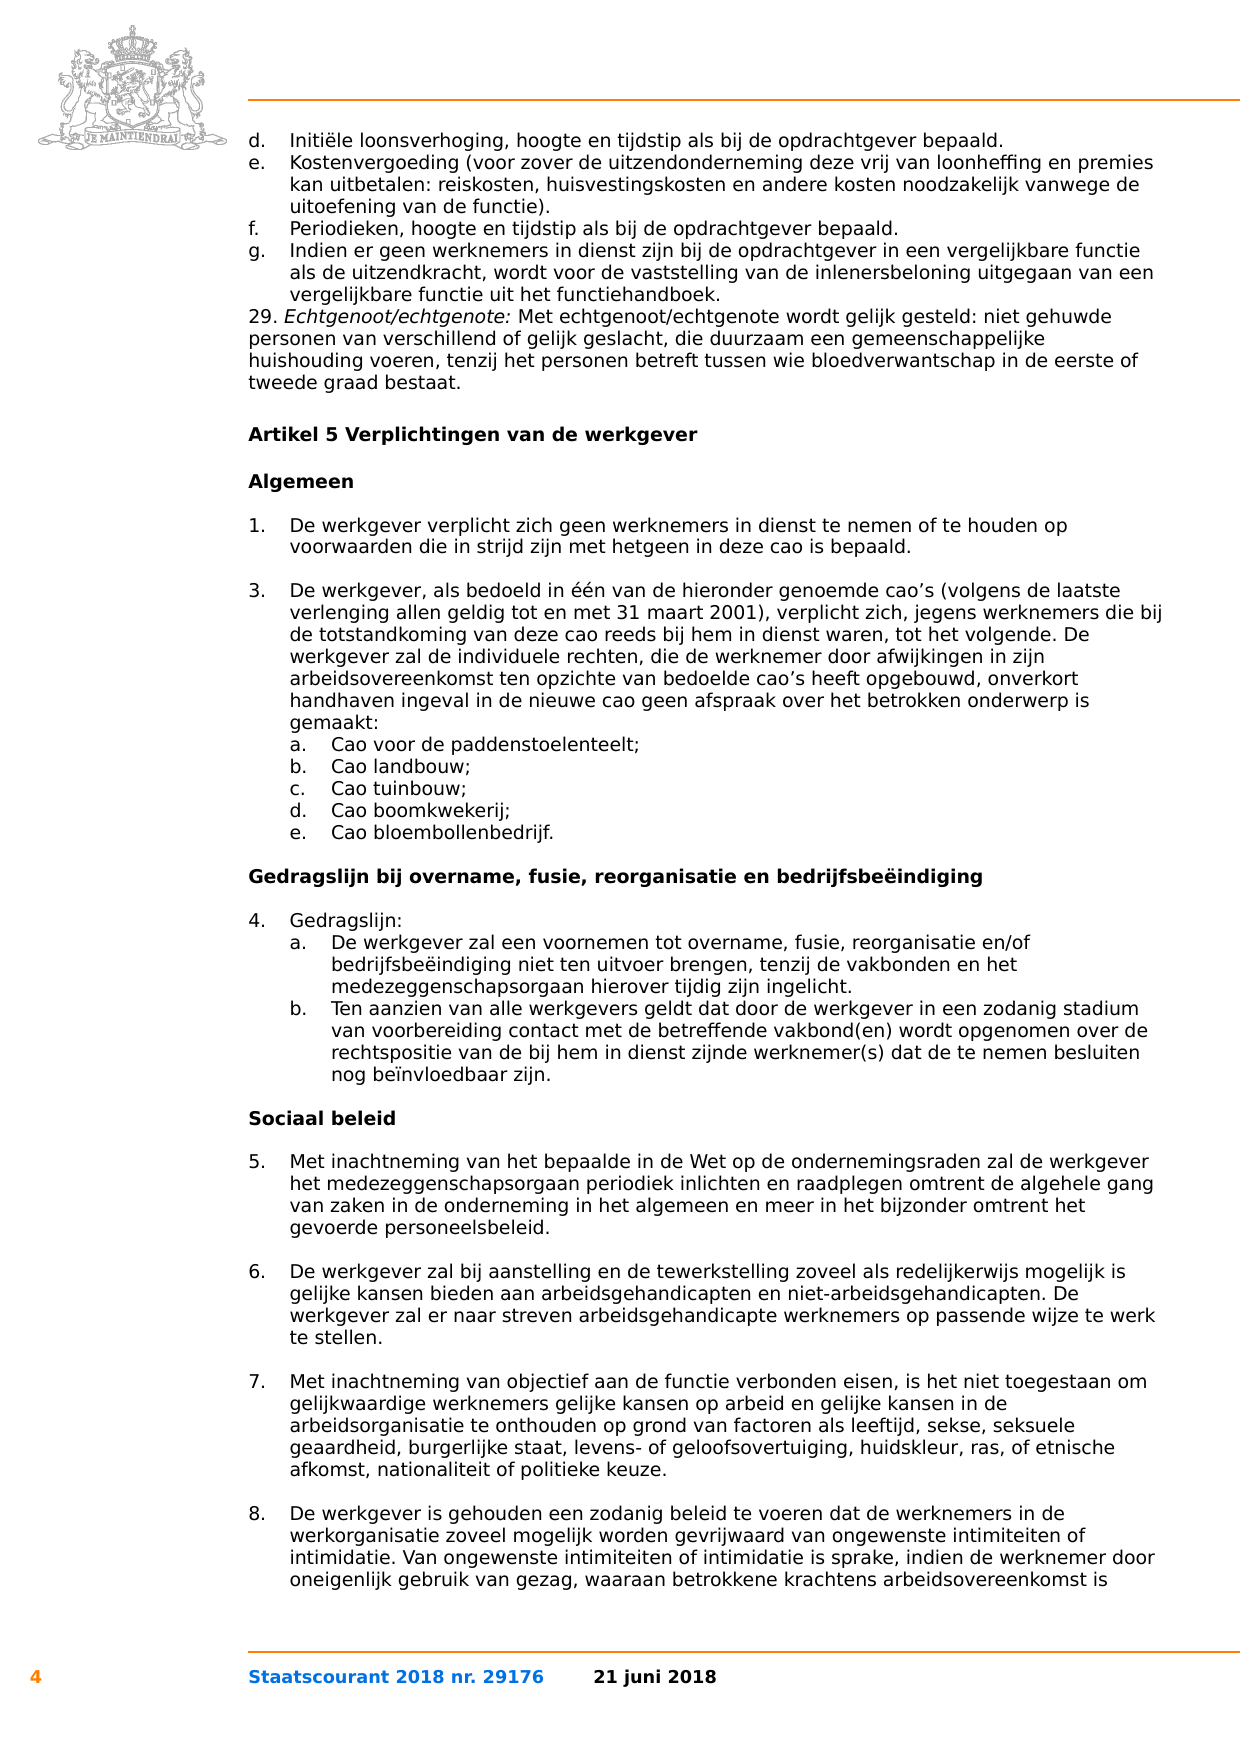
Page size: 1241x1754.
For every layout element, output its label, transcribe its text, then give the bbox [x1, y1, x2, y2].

text 8. De werkgever is gehouden een zodanig beleid te voeren dat de werknemers in de werkorganisatie zoveel mogelijk worden gevrijwaard van ongewenste intimiteiten of intimidatie. Van ongewenste intimiteiten of intimidatie is sprake, indien de werknemer door oneigenlijk gebruik van gezag, waaraan betrokkene krachtens arbeidsovereenkomst is [248, 1503, 1163, 1591]
text d. Initiële loonsverhoging, hoogte en tijdstip als bij de opdrachtgever bepaald. [248, 130, 1163, 152]
subtitle Gedragslijn bij overname, fusie, reorganisatie en bedrijfsbeëindiging [248, 866, 1163, 888]
subtitle Artikel 5 Verplichtingen van de werkgever [248, 424, 1163, 446]
subtitle Sociaal beleid [248, 1107, 1163, 1129]
text b. Cao landbouw; [289, 756, 1163, 778]
text 1. De werkgever verplicht zich geen werknemers in dienst te nemen of te houden op voorwaarden die in strijd zijn met hetgeen in deze cao is bepaald. [248, 514, 1163, 558]
text 5. Met inachtneming van het bepaalde in de Wet op de ondernemingsraden zal de werkgever het medezeggenschapsorgaan periodiek inlichten en raadplegen omtrent de algehele gang van zaken in de onderneming in het algemeen en meer in het bijzonder omtrent het gevoerde personeelsbeleid. [248, 1151, 1163, 1239]
text a. De werkgever zal een voornemen tot overname, fusie, reorganisatie en/of bedrijfsbeëindiging niet ten uitvoer brengen, tenzij de vakbonden en het medezeggenschapsorgaan hierover tijdig zijn ingelicht. [289, 932, 1163, 998]
text 7. Met inachtneming van objectief aan de functie verbonden eisen, is het niet toegestaan om gelijkwaardige werknemers gelijke kansen op arbeid en gelijke kansen in de arbeidsorganisatie te onthouden op grond van factoren als leeftijd, sekse, seksuele geaardheid, burgerlijke staat, levens- of geloofsovertuiging, huidskleur, ras, of etnische afkomst, nationaliteit of politieke keuze. [248, 1371, 1163, 1481]
text d. Cao boomkwekerij; [289, 800, 1163, 822]
text c. Cao tuinbouw; [289, 778, 1163, 800]
text 6. De werkgever zal bij aanstelling en de tewerkstelling zoveel als redelijkerwijs mogelijk is gelijke kansen bieden aan arbeidsgehandicapten en niet-arbeidsgehandicapten. De werkgever zal er naar streven arbeidsgehandicapte werknemers op passende wijze te werk te stellen. [248, 1261, 1163, 1349]
text e. Cao bloembollenbedrijf. [289, 822, 1163, 844]
picture [38, 25, 227, 150]
text 29. Echtgenoot/echtgenote: Met echtgenoot/echtgenote wordt gelijk gesteld: niet gehuwde personen van verschillend of gelijk geslacht, die duurzaam een gemeenschappelijke huishouding voeren, tenzij het personen betreft tussen wie bloedverwantschap in de eerste of tweede graad bestaat. [248, 306, 1163, 394]
subtitle Algemeen [248, 471, 1163, 493]
text 4. Gedragslijn: [248, 910, 1163, 932]
text g. Indien er geen werknemers in dienst zijn bij de opdrachtgever in een vergelijkbare functie als de uitzendkracht, wordt voor de vaststelling van de inlenersbeloning uitgegaan van een vergelijkbare functie uit het functiehandboek. [248, 240, 1163, 306]
text e. Kostenvergoeding (voor zover de uitzendonderneming deze vrij van loonheffing en premies kan uitbetalen: reiskosten, huisvestingskosten en andere kosten noodzakelijk vanwege de uitoefening van de functie). [248, 152, 1163, 218]
text b. Ten aanzien van alle werkgevers geldt dat door de werkgever in een zodanig stadium van voorbereiding contact met de betreffende vakbond(en) wordt opgenomen over de rechtspositie van de bij hem in dienst zijnde werknemer(s) dat de te nemen besluiten nog beïnvloedbaar zijn. [289, 998, 1163, 1086]
text a. Cao voor de paddenstoelenteelt; [289, 734, 1163, 756]
text f. Periodieken, hoogte en tijdstip als bij de opdrachtgever bepaald. [248, 218, 1163, 240]
text 3. De werkgever, als bedoeld in één van de hieronder genoemde cao’s (volgens de laatste verlenging allen geldig tot en met 31 maart 2001), verplicht zich, jegens werknemers die bij de totstandkoming van deze cao reeds bij hem in dienst waren, tot het volgende. De werkgever zal de individuele rechten, die de werknemer door afwijkingen in zijn arbeidsovereenkomst ten opzichte van bedoelde cao’s heeft opgebouwd, onverkort handhaven ingeval in de nieuwe cao geen afspraak over het betrokken onderwerp is gemaakt: [248, 580, 1163, 734]
